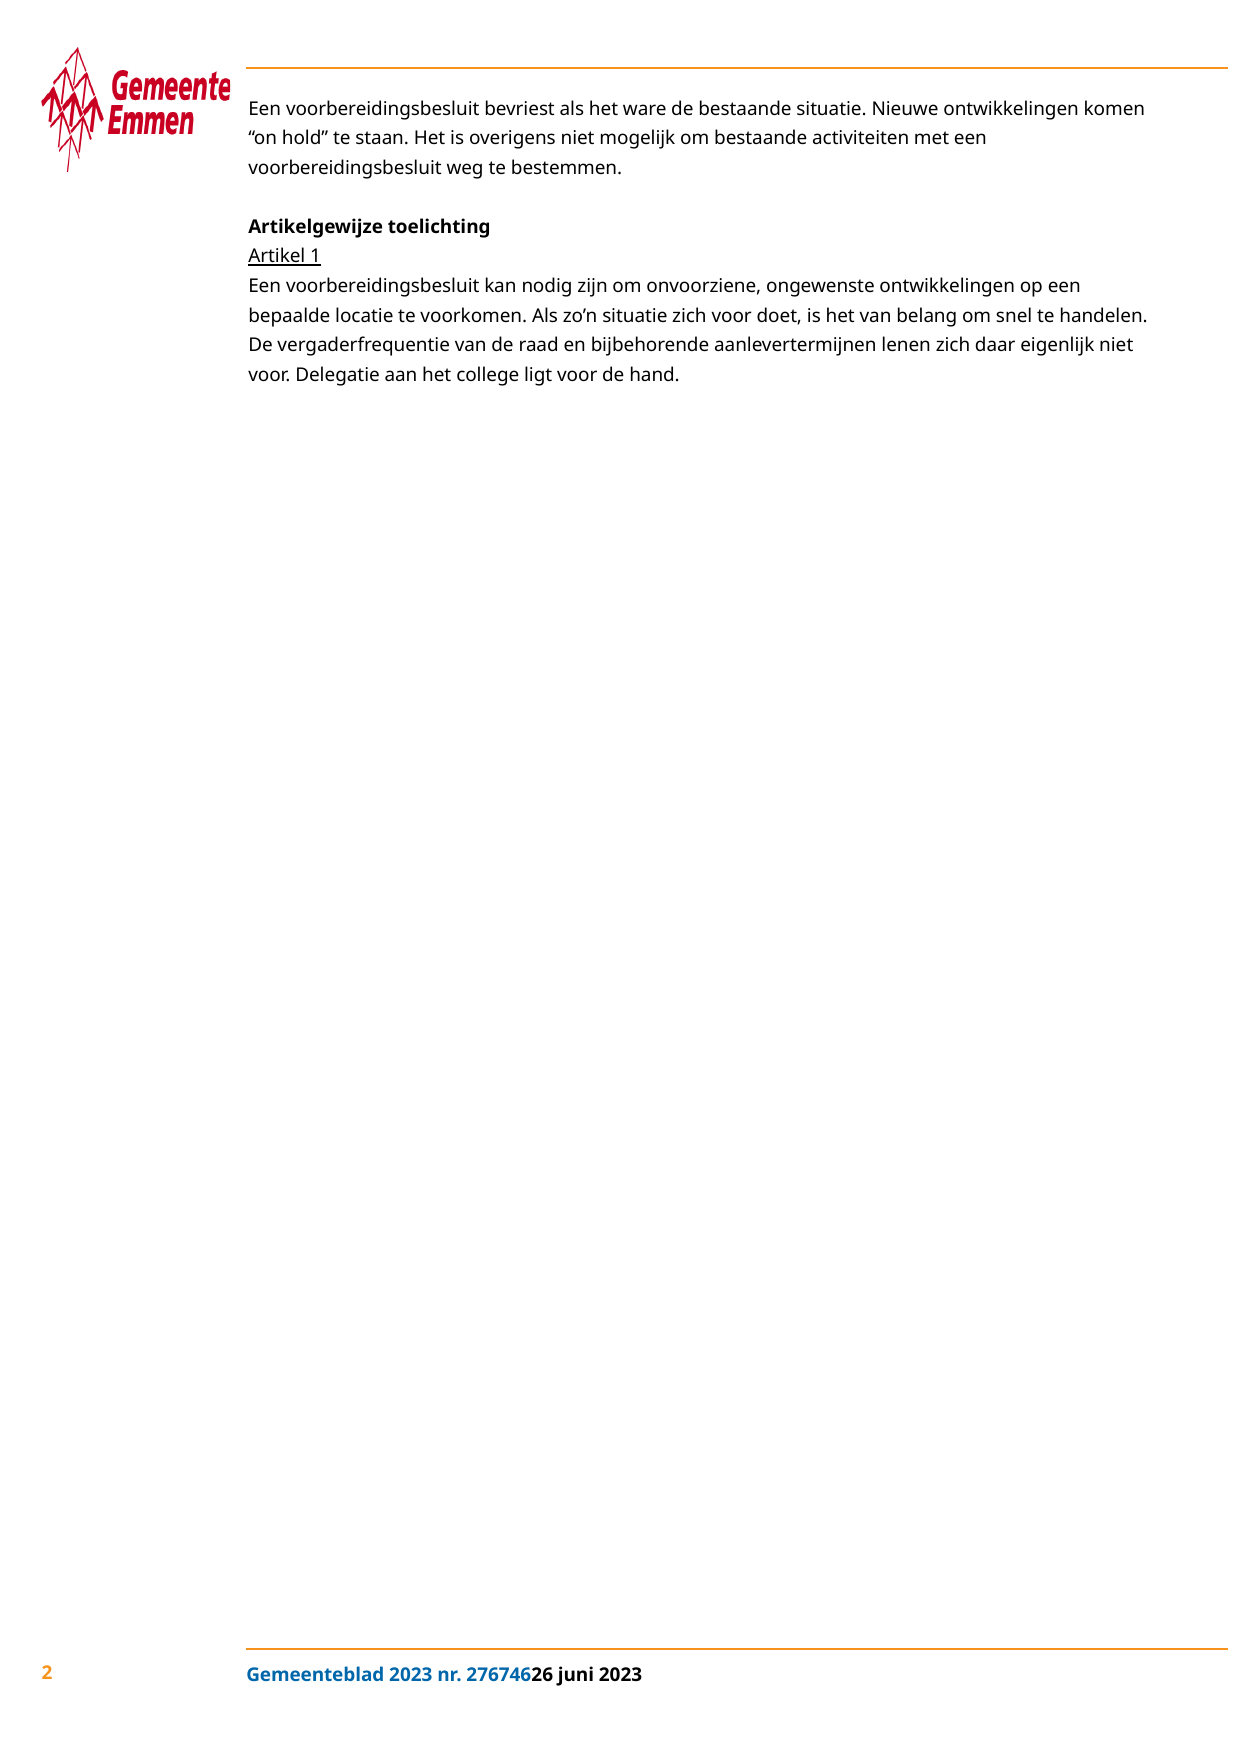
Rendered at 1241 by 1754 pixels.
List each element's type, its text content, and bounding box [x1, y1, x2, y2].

picture [41, 47, 231, 172]
text Artikel 1 [248, 243, 1152, 268]
text Artikelgewijze toelichting [248, 213, 1152, 239]
text Een voorbereidingsbesluit bevriest als het ware de bestaande situatie. Nieuwe ontwikkelingen komen “on hold” te staan. Het is overigens niet mogelijk om bestaande activiteiten met een voorbereidingsbesluit weg te bestemmen. [248, 95, 1152, 180]
text Een voorbereidingsbesluit kan nodig zijn om onvoorziene, ongewenste ontwikkelingen op een bepaalde locatie te voorkomen. Als zo’n situatie zich voor doet, is het van belang om snel te handelen. De vergaderfrequentie van de raad en bijbehorende aanlevertermijnen lenen zich daar eigenlijk niet voor. Delegatie aan het college ligt voor de hand. [248, 272, 1152, 387]
